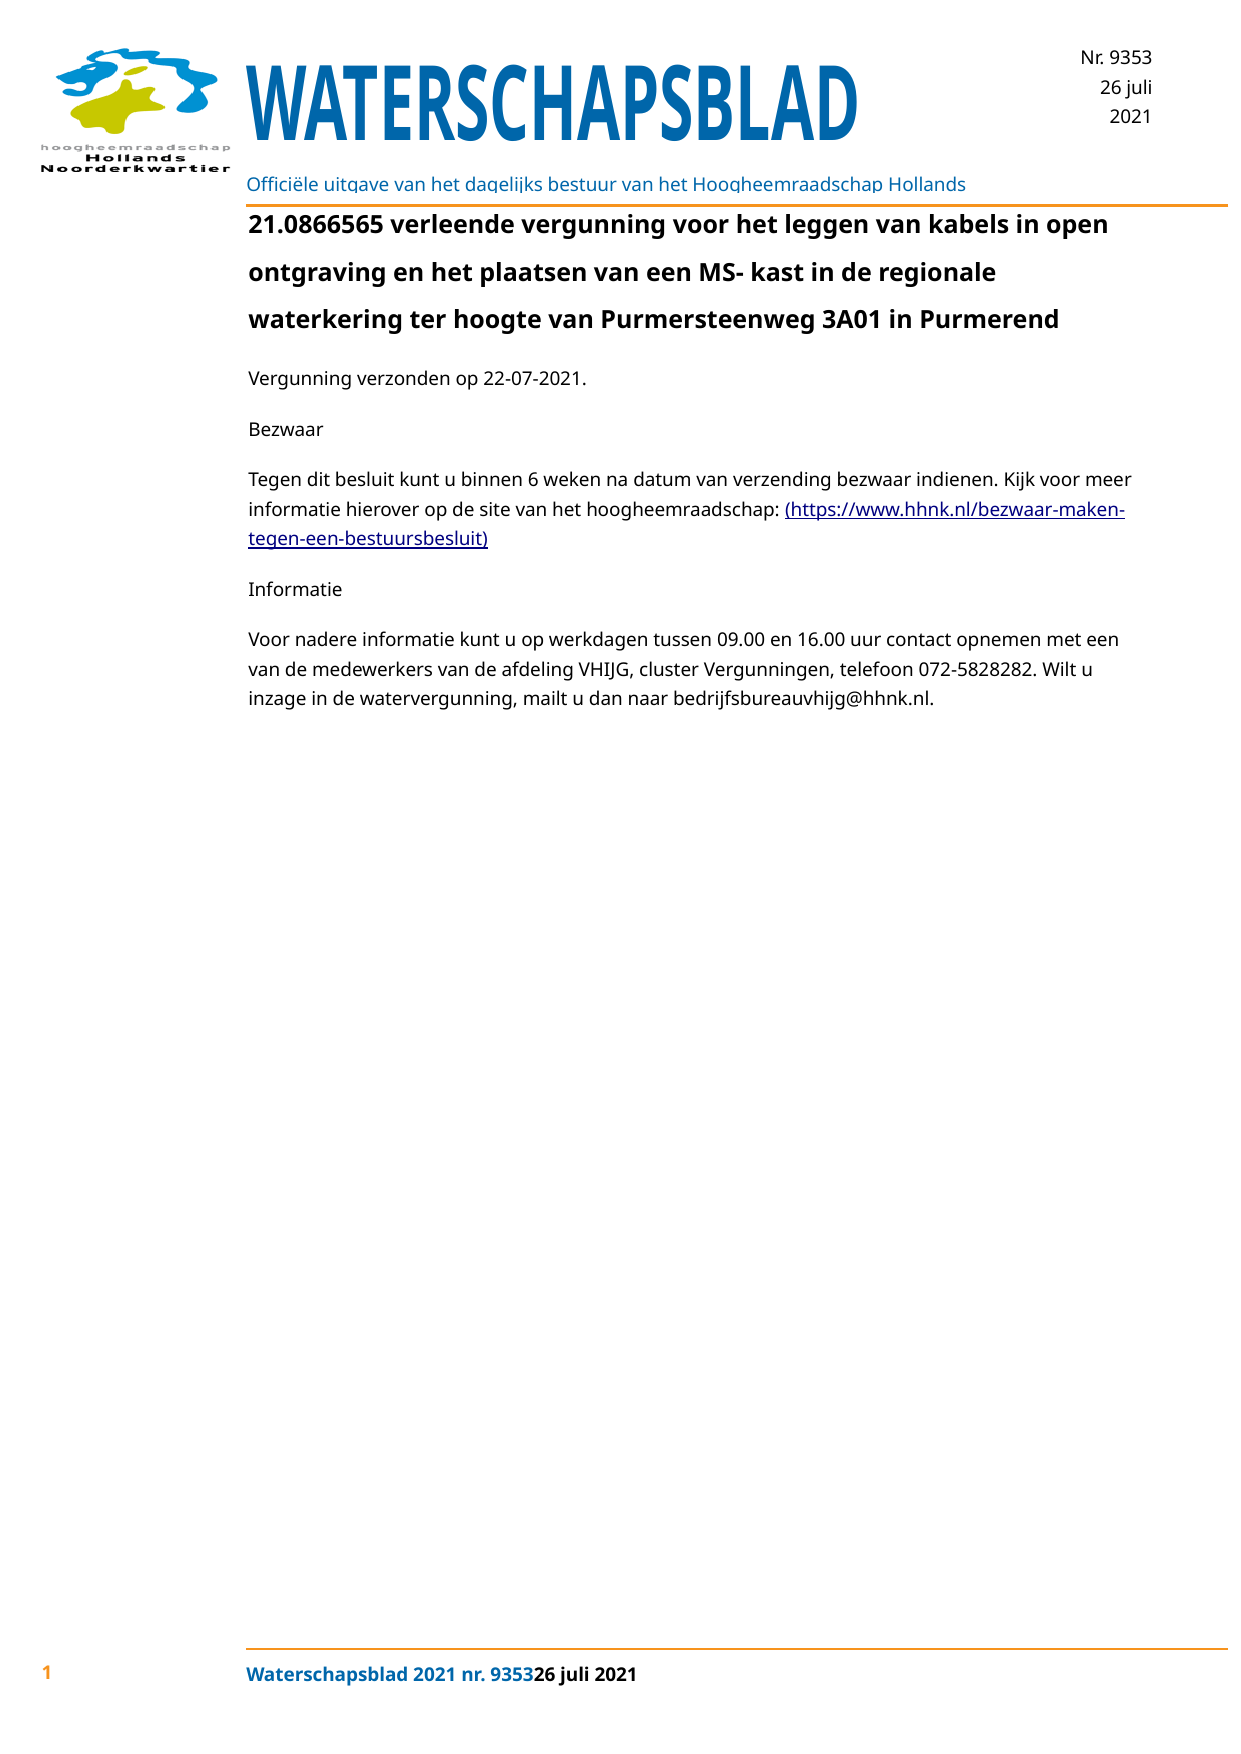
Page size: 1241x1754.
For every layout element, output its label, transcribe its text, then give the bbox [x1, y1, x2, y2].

text Bezwaar [248, 416, 1152, 442]
text Informatie [248, 576, 1152, 602]
text Vergunning verzonden op 22-07-2021. [248, 366, 1152, 391]
text Voor nadere informatie kunt u op werkdagen tussen 09.00 en 16.00 uur contact opnemen met een van de medewerkers van de afdeling VHIJG, cluster Vergunningen, telefoon 072-5828282. Wilt u inzage in de watervergunning, mailt u dan naar bedrijfsbureauvhijg@hhnk.nl. [248, 626, 1152, 711]
text 21.0866565 verleende vergunning voor het leggen van kabels in open ontgraving en het plaatsen van een MS- kast in de regionale waterkering ter hoogte van Purmersteenweg 3A01 in Purmerend [248, 207, 1152, 336]
picture [41, 47, 231, 172]
text Tegen dit besluit kunt u binnen 6 weken na datum van verzending bezwaar indienen. Kijk voor meer informatie hierover op de site van het hoogheemraadschap: (https://www.hhnk.nl/bezwaar-maken-tegen-een-bestuursbesluit) [248, 466, 1152, 551]
